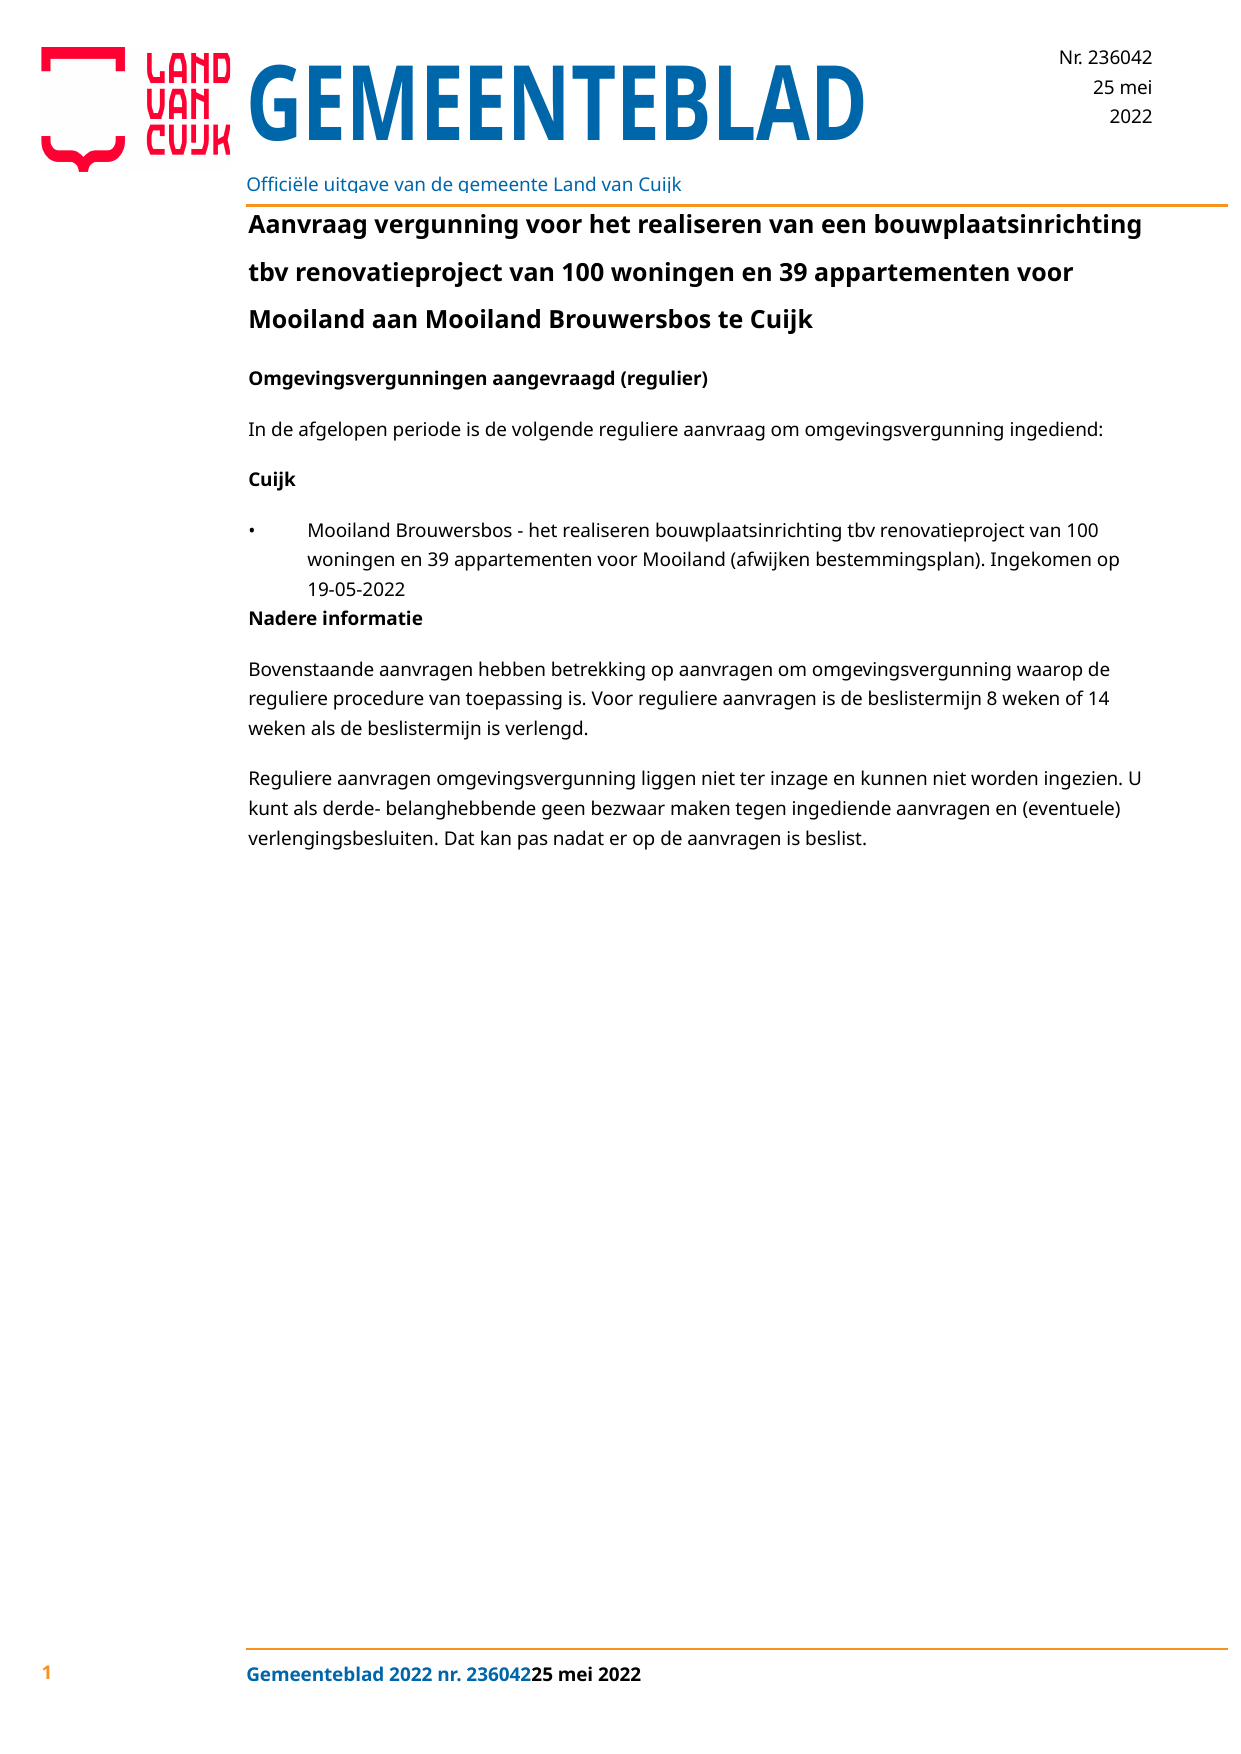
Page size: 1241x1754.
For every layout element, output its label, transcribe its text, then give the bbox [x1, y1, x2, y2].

text Aanvraag vergunning voor het realiseren van een bouwplaatsinrichting tbv renovatieproject van 100 woningen en 39 appartementen voor Mooiland aan Mooiland Brouwersbos te Cuijk [248, 207, 1152, 336]
text Cuijk [248, 466, 1152, 492]
text In de afgelopen periode is de volgende reguliere aanvraag om omgevingsvergunning ingediend: [248, 416, 1152, 442]
text Nadere informatie [248, 606, 1152, 631]
list Mooiland Brouwersbos - het realiseren bouwplaatsinrichting tbv renovatieproject van 100 woningen en 39 appartementen voor Mooiland (afwijken bestemmingsplan). Ingekomen op 19-05-2022 [248, 517, 1152, 602]
text Bovenstaande aanvragen hebben betrekking op aanvragen om omgevingsvergunning waarop de reguliere procedure van toepassing is. Voor reguliere aanvragen is de beslistermijn 8 weken of 14 weken als de beslistermijn is verlengd. [248, 656, 1152, 741]
picture [41, 47, 231, 172]
text Reguliere aanvragen omgevingsvergunning liggen niet ter inzage en kunnen niet worden ingezien. U kunt als derde- belanghebbende geen bezwaar maken tegen ingediende aanvragen en (eventuele) verlengingsbesluiten. Dat kan pas nadat er op de aanvragen is beslist. [248, 766, 1152, 850]
text Omgevingsvergunningen aangevraagd (regulier) [248, 366, 1152, 391]
